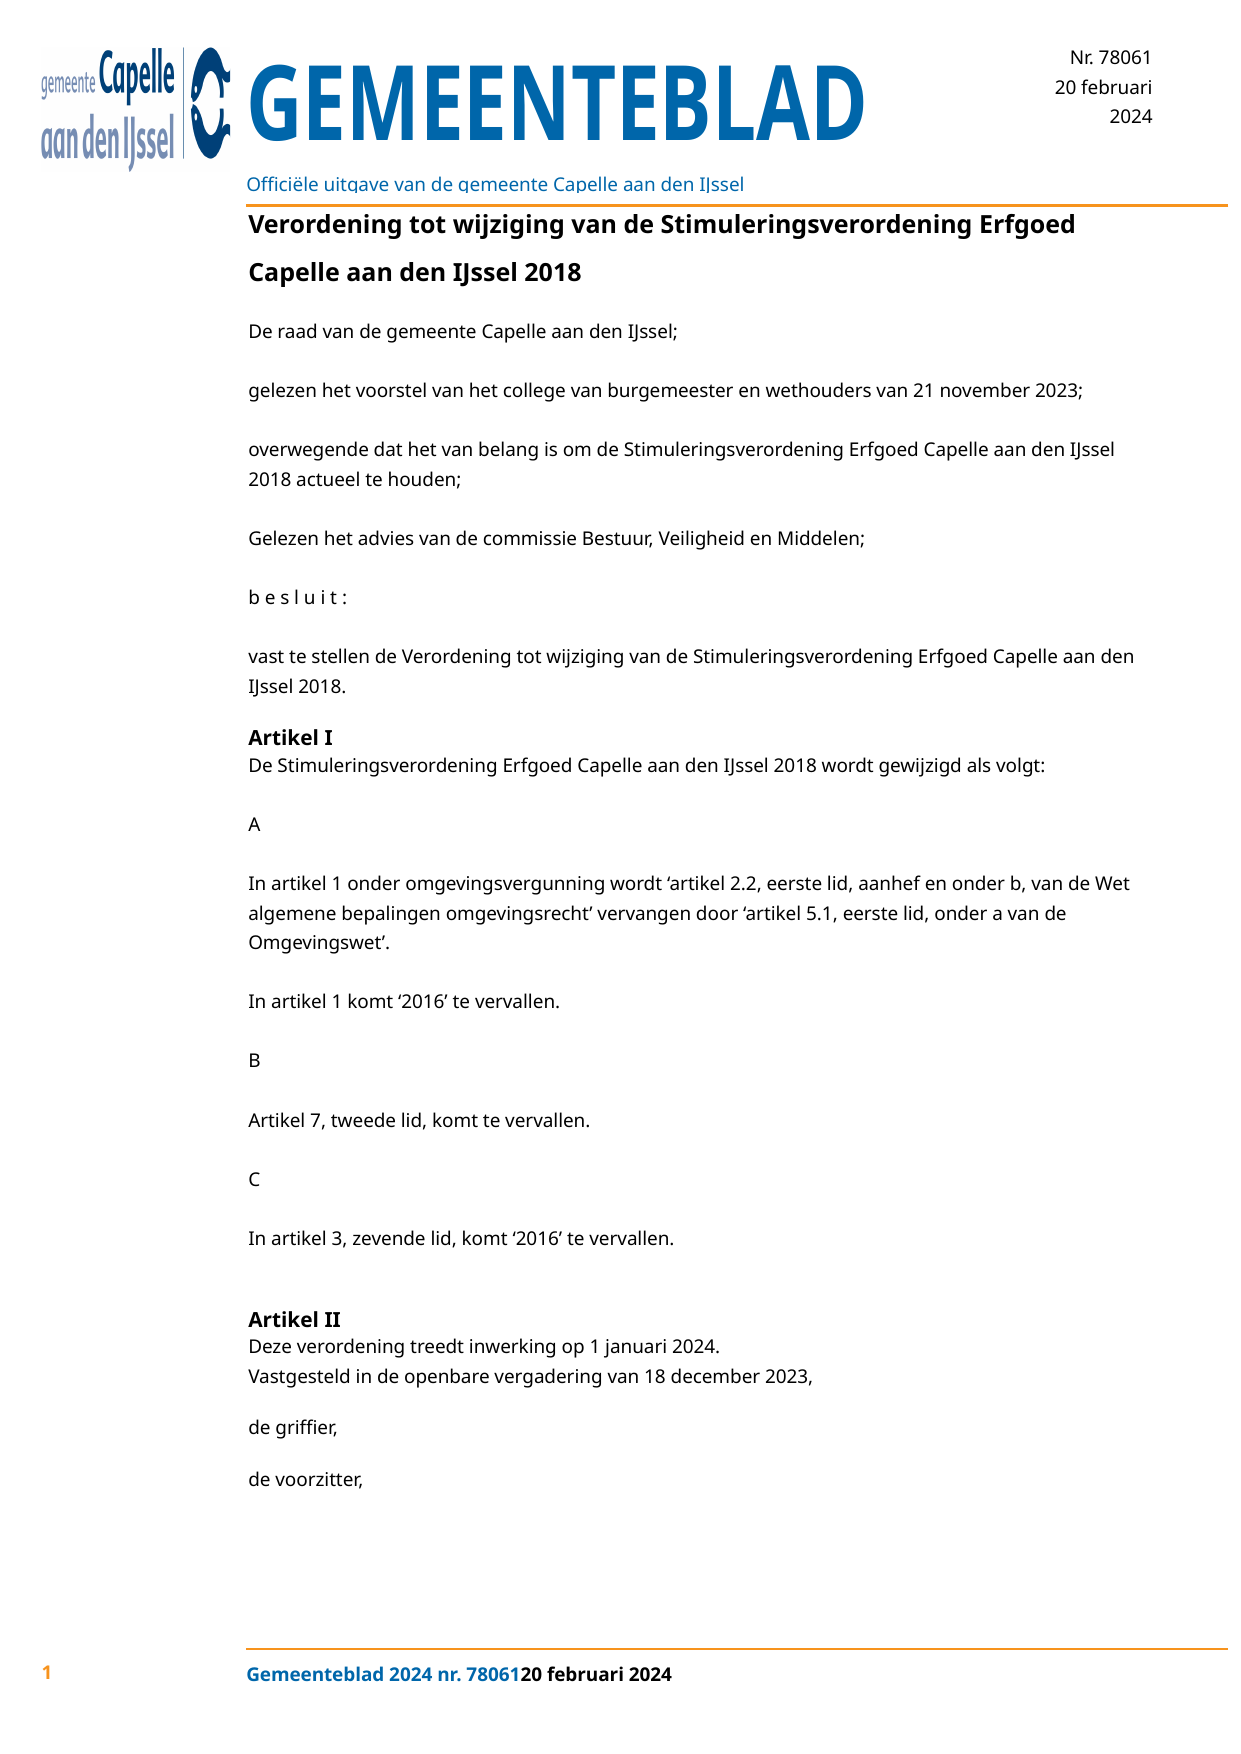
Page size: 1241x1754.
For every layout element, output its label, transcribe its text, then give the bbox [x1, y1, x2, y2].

text Artikel 7, tweede lid, komt te vervallen. [248, 1107, 1152, 1132]
text de griffier, [248, 1414, 1152, 1440]
text Artikel I [248, 723, 1152, 752]
text In artikel 3, zevende lid, komt ‘2016’ te vervallen. [248, 1225, 1152, 1251]
text C [248, 1166, 1152, 1192]
text In artikel 1 onder omgevingsvergunning wordt ‘artikel 2.2, eerste lid, aanhef en onder b, van de Wet algemene bepalingen omgevingsrecht’ vervangen door ‘artikel 5.1, eerste lid, onder a van de Omgevingswet’. [248, 870, 1152, 955]
text B [248, 1048, 1152, 1073]
text vast te stellen de Verordening tot wijziging van de Stimuleringsverordening Erfgoed Capelle aan den IJssel 2018. [248, 643, 1152, 699]
picture [41, 47, 231, 172]
text In artikel 1 komt ‘2016’ te vervallen. [248, 988, 1152, 1014]
text De raad van de gemeente Capelle aan den IJssel; [248, 318, 1152, 344]
text De Stimuleringsverordening Erfgoed Capelle aan den IJssel 2018 wordt gewijzigd als volgt: [248, 752, 1152, 777]
text Vastgesteld in de openbare vergadering van 18 december 2023, [248, 1363, 1152, 1389]
text de voorzitter, [248, 1466, 1152, 1492]
text overwegende dat het van belang is om de Stimuleringsverordening Erfgoed Capelle aan den IJssel 2018 actueel te houden; [248, 436, 1152, 492]
text Artikel II [248, 1305, 1152, 1333]
text Gelezen het advies van de commissie Bestuur, Veiligheid en Middelen; [248, 525, 1152, 551]
text Deze verordening treedt inwerking op 1 januari 2024. [248, 1333, 1152, 1359]
text b e s l u i t : [248, 584, 1152, 610]
text A [248, 811, 1152, 837]
text Verordening tot wijziging van de Stimuleringsverordening Erfgoed Capelle aan den IJssel 2018 [248, 207, 1152, 288]
text gelezen het voorstel van het college van burgemeester en wethouders van 21 november 2023; [248, 377, 1152, 403]
